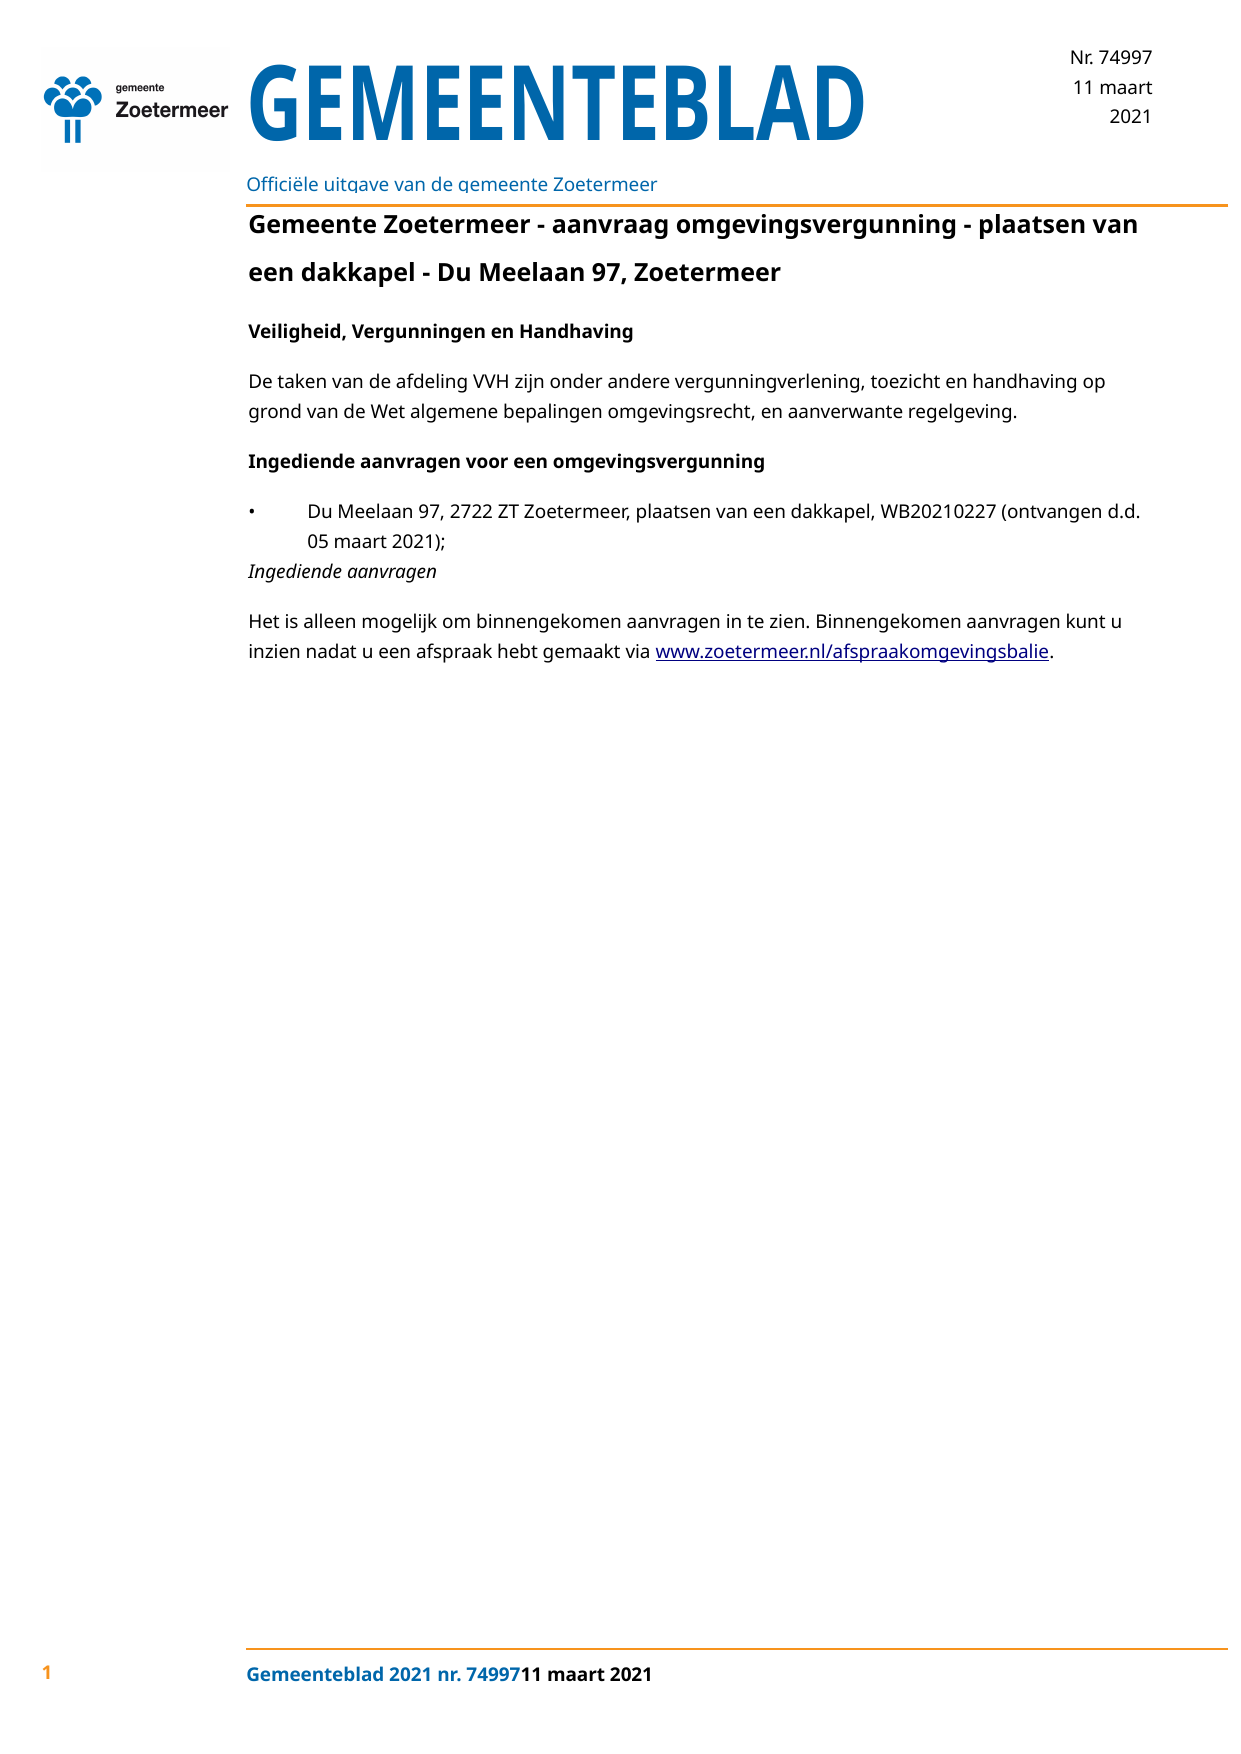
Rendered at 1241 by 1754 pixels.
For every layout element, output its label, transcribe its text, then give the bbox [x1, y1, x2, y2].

text De taken van de afdeling VVH zijn onder andere vergunningverlening, toezicht en handhaving op grond van de Wet algemene bepalingen omgevingsrecht, en aanverwante regelgeving. [248, 368, 1152, 424]
list Du Meelaan 97, 2722 ZT Zoetermeer, plaatsen van een dakkapel, WB20210227 (ontvangen d.d. 05 maart 2021); [248, 499, 1152, 554]
text Ingediende aanvragen voor een omgevingsvergunning [248, 448, 1152, 474]
picture [41, 47, 231, 172]
text Veiligheid, Vergunningen en Handhaving [248, 318, 1152, 344]
text Ingediende aanvragen [248, 558, 1152, 584]
text Het is alleen mogelijk om binnengekomen aanvragen in te zien. Binnengekomen aanvragen kunt u inzien nadat u een afspraak hebt gemaakt via www.zoetermeer.nl/afspraakomgevingsbalie. [248, 608, 1152, 664]
text Gemeente Zoetermeer - aanvraag omgevingsvergunning - plaatsen van een dakkapel - Du Meelaan 97, Zoetermeer [248, 207, 1152, 288]
